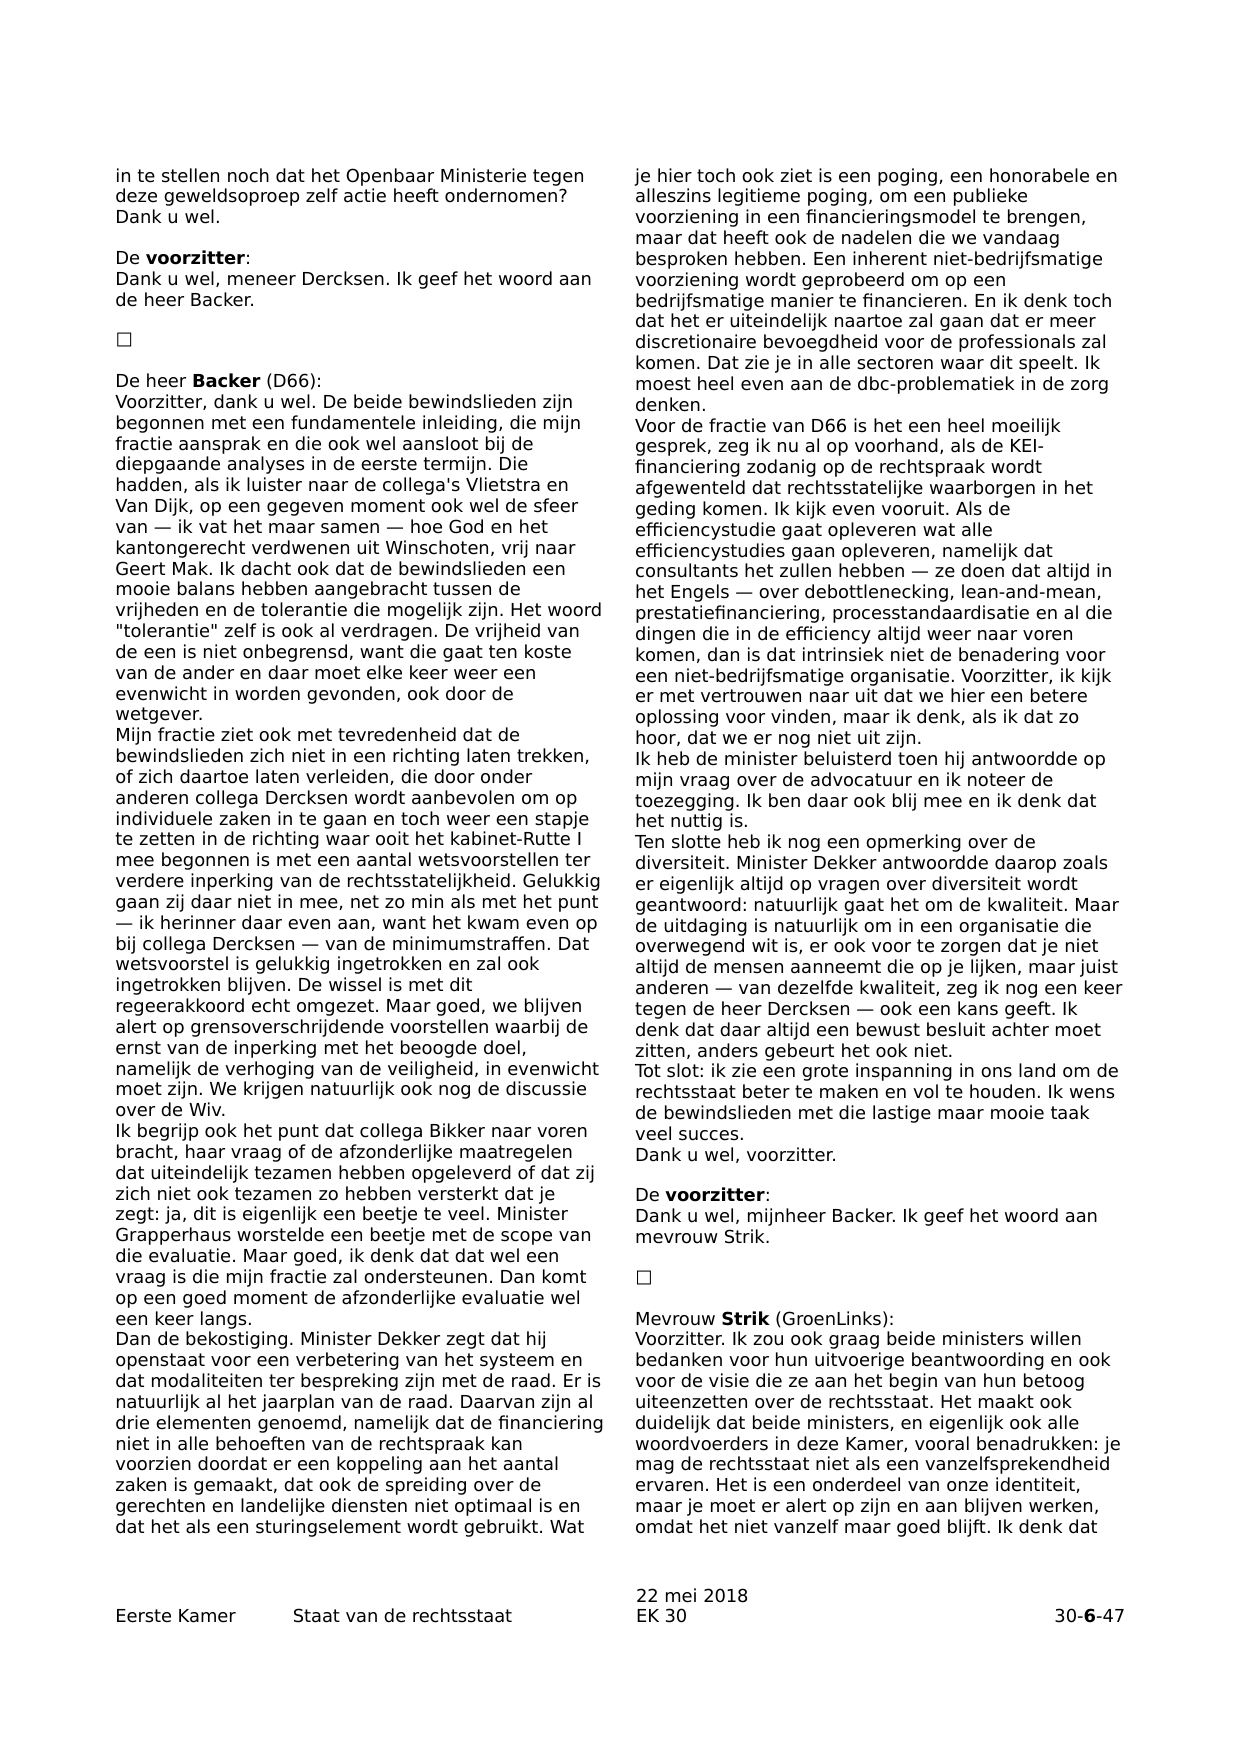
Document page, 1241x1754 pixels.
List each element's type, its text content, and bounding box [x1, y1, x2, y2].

text Dank u wel, voorzitter. [635, 1144, 1125, 1165]
text Voor de fractie van D66 is het een heel moeilijk gesprek, zeg ik nu al op voorhand, als de KEI-financiering zodanig op de rechtspraak wordt afgewenteld dat rechtsstatelijke waarborgen in het geding komen. Ik kijk even vooruit. Als de efficiencystudie gaat opleveren wat alle efficiencystudies gaan opleveren, namelijk dat consultants het zullen hebben — ze doen dat altijd in het Engels — over debottlenecking, lean-and-mean, prestatiefinanciering, processtandaardisatie en al die dingen die in de efficiency altijd weer naar voren komen, dan is dat intrinsiek niet de benadering voor een niet-bedrijfsmatige organisatie. Voorzitter, ik kijk er met vertrouwen naar uit dat we hier een betere oplossing voor vinden, maar ik denk, als ik dat zo hoor, dat we er nog niet uit zijn. [635, 415, 1125, 749]
text ⬜ [635, 1268, 1125, 1288]
text De voorzitter: [635, 1185, 1125, 1206]
text De voorzitter: [115, 248, 605, 268]
text Mijn fractie ziet ook met tevredenheid dat de bewindslieden zich niet in een richting laten trekken, of zich daartoe laten verleiden, die door onder anderen collega Dercksen wordt aanbevolen om op individuele zaken in te gaan en toch weer een stapje te zetten in de richting waar ooit het kabinet-Rutte I mee begonnen is met een aantal wetsvoorstellen ter verdere inperking van de rechtsstatelijkheid. Gelukkig gaan zij daar niet in mee, net zo min als met het punt — ik herinner daar even aan, want het kwam even op bij collega Dercksen — van de minimumstraffen. Dat wetsvoorstel is gelukkig ingetrokken en zal ook ingetrokken blijven. De wissel is met dit regeerakkoord echt omgezet. Maar goed, we blijven alert op grensoverschrijdende voorstellen waarbij de ernst van de inperking met het beoogde doel, namelijk de verhoging van de veiligheid, in evenwicht moet zijn. We krijgen natuurlijk ook nog de discussie over de Wiv. [115, 725, 605, 1121]
text Mevrouw Strik (GroenLinks): [635, 1308, 1125, 1329]
text Dan de bekostiging. Minister Dekker zegt dat hij openstaat voor een verbetering van het systeem en dat modaliteiten ter bespreking zijn met de raad. Er is natuurlijk al het jaarplan van de raad. Daarvan zijn al drie elementen genoemd, namelijk dat de financiering niet in alle behoeften van de rechtspraak kan voorzien doordat er een koppeling aan het aantal zaken is gemaakt, dat ook de spreiding over de gerechten en landelijke diensten niet optimaal is en dat het als een sturingselement wordt gebruikt. Wat [115, 1329, 605, 1537]
text Dank u wel, meneer Dercksen. Ik geef het woord aan de heer Backer. [115, 268, 605, 310]
text Ik begrijp ook het punt dat collega Bikker naar voren bracht, haar vraag of de afzonderlijke maatregelen dat uiteindelijk tezamen hebben opgeleverd of dat zij zich niet ook tezamen zo hebben versterkt dat je zegt: ja, dit is eigenlijk een beetje te veel. Minister Grapperhaus worstelde een beetje met de scope van die evaluatie. Maar goed, ik denk dat dat wel een vraag is die mijn fractie zal ondersteunen. Dan komt op een goed moment de afzonderlijke evaluatie wel een keer langs. [115, 1121, 605, 1329]
text je hier toch ook ziet is een poging, een honorabele en alleszins legitieme poging, om een publieke voorziening in een financieringsmodel te brengen, maar dat heeft ook de nadelen die we vandaag besproken hebben. Een inherent niet-bedrijfsmatige voorziening wordt geprobeerd om op een bedrijfsmatige manier te financieren. En ik denk toch dat het er uiteindelijk naartoe zal gaan dat er meer discretionaire bevoegdheid voor de professionals zal komen. Dat zie je in alle sectoren waar dit speelt. Ik moest heel even aan de dbc-problematiek in de zorg denken. [635, 165, 1125, 415]
text Voorzitter. Ik zou ook graag beide ministers willen bedanken voor hun uitvoerige beantwoording en ook voor de visie die ze aan het begin van hun betoog uiteenzetten over de rechtsstaat. Het maakt ook duidelijk dat beide ministers, en eigenlijk ook alle woordvoerders in deze Kamer, vooral benadrukken: je mag de rechtsstaat niet als een vanzelfsprekendheid ervaren. Het is een onderdeel van onze identiteit, maar je moet er alert op zijn en aan blijven werken, omdat het niet vanzelf maar goed blijft. Ik denk dat [635, 1329, 1125, 1537]
text Dank u wel, mijnheer Backer. Ik geef het woord aan mevrouw Strik. [635, 1206, 1125, 1248]
text in te stellen noch dat het Openbaar Ministerie tegen deze geweldsoproep zelf actie heeft ondernomen? [115, 165, 605, 207]
text Ik heb de minister beluisterd toen hij antwoordde op mijn vraag over de advocatuur en ik noteer de toezegging. Ik ben daar ook blij mee en ik denk dat het nuttig is. [635, 749, 1125, 832]
text De heer Backer (D66): [115, 371, 605, 392]
text Voorzitter, dank u wel. De beide bewindslieden zijn begonnen met een fundamentele inleiding, die mijn fractie aansprak en die ook wel aansloot bij de diepgaande analyses in de eerste termijn. Die hadden, als ik luister naar de collega's Vlietstra en Van Dijk, op een gegeven moment ook wel de sfeer van — ik vat het maar samen — hoe God en het kantongerecht verdwenen uit Winschoten, vrij naar Geert Mak. Ik dacht ook dat de bewindslieden een mooie balans hebben aangebracht tussen de vrijheden en de tolerantie die mogelijk zijn. Het woord "tolerantie" zelf is ook al verdragen. De vrijheid van de een is niet onbegrensd, want die gaat ten koste van de ander en daar moet elke keer weer een evenwicht in worden gevonden, ook door de wetgever. [115, 392, 605, 725]
text Dank u wel. [115, 207, 605, 228]
text ⬜ [115, 330, 605, 351]
text Tot slot: ik zie een grote inspanning in ons land om de rechtsstaat beter te maken en vol te houden. Ik wens de bewindslieden met die lastige maar mooie taak veel succes. [635, 1061, 1125, 1144]
text Ten slotte heb ik nog een opmerking over de diversiteit. Minister Dekker antwoordde daarop zoals er eigenlijk altijd op vragen over diversiteit wordt geantwoord: natuurlijk gaat het om de kwaliteit. Maar de uitdaging is natuurlijk om in een organisatie die overwegend wit is, er ook voor te zorgen dat je niet altijd de mensen aanneemt die op je lijken, maar juist anderen — van dezelfde kwaliteit, zeg ik nog een keer tegen de heer Dercksen — ook een kans geeft. Ik denk dat daar altijd een bewust besluit achter moet zitten, anders gebeurt het ook niet. [635, 832, 1125, 1061]
